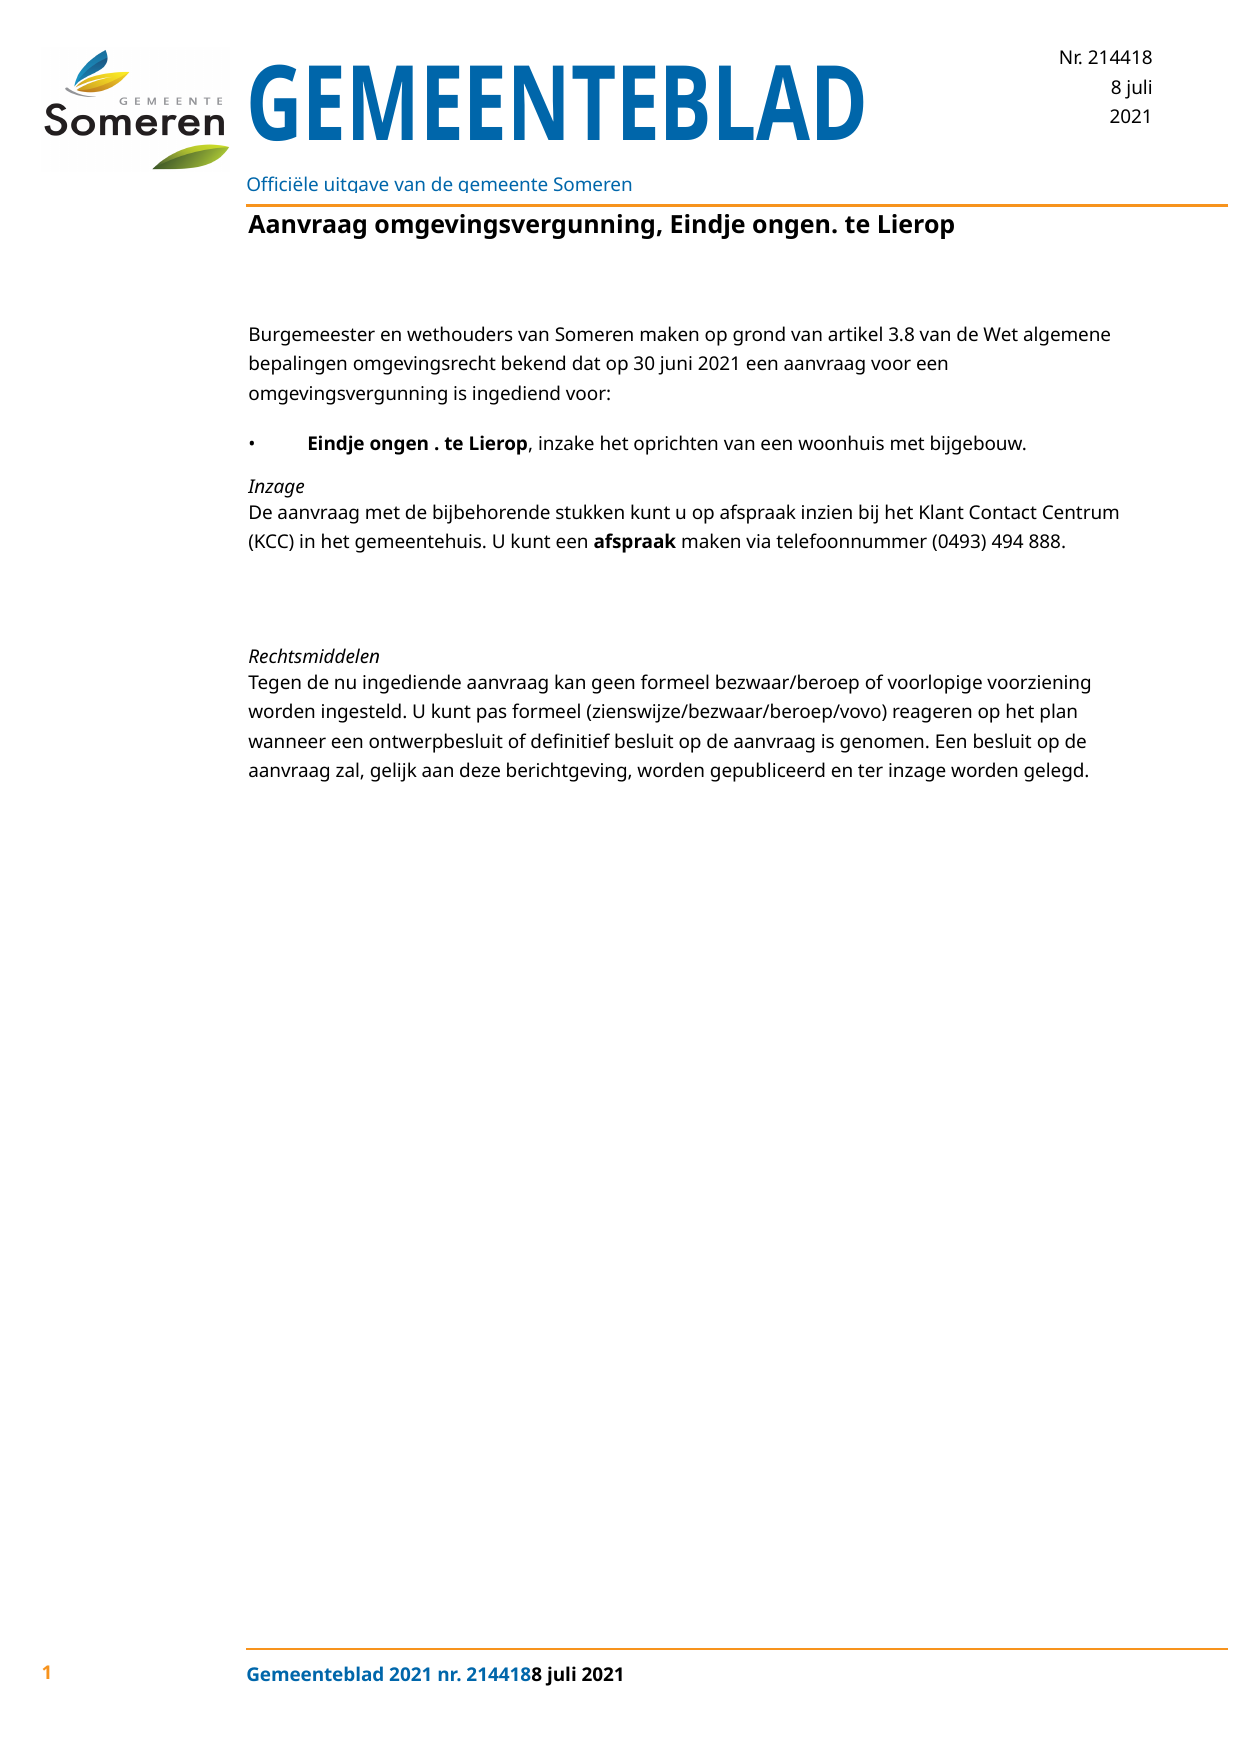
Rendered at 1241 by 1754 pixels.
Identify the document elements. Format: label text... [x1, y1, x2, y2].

text Tegen de nu ingediende aanvraag kan geen formeel bezwaar/beroep of voorlopige voorziening worden ingesteld. U kunt pas formeel (zienswijze/bezwaar/beroep/vovo) reageren op het plan wanneer een ontwerpbesluit of definitief besluit op de aanvraag is genomen. Een besluit op de aanvraag zal, gelijk aan deze berichtgeving, worden gepubliceerd en ter inzage worden gelegd. [248, 669, 1152, 783]
text Burgemeester en wethouders van Someren maken op grond van artikel 3.8 van de Wet algemene bepalingen omgevingsrecht bekend dat op 30 juni 2021 een aanvraag voor een omgevingsvergunning is ingediend voor: [248, 321, 1152, 406]
text Rechtsmiddelen [248, 643, 1152, 669]
text Aanvraag omgevingsvergunning, Eindje ongen. te Lierop [248, 207, 1152, 241]
text Inzage [248, 473, 1152, 499]
picture [41, 47, 231, 172]
list Eindje ongen . te Lierop, inzake het oprichten van een woonhuis met bijgebouw. [248, 430, 1152, 456]
text De aanvraag met de bijbehorende stukken kunt u op afspraak inzien bij het Klant Contact Centrum (KCC) in het gemeentehuis. U kunt een afspraak maken via telefoonnummer (0493) 494 888. [248, 499, 1152, 554]
